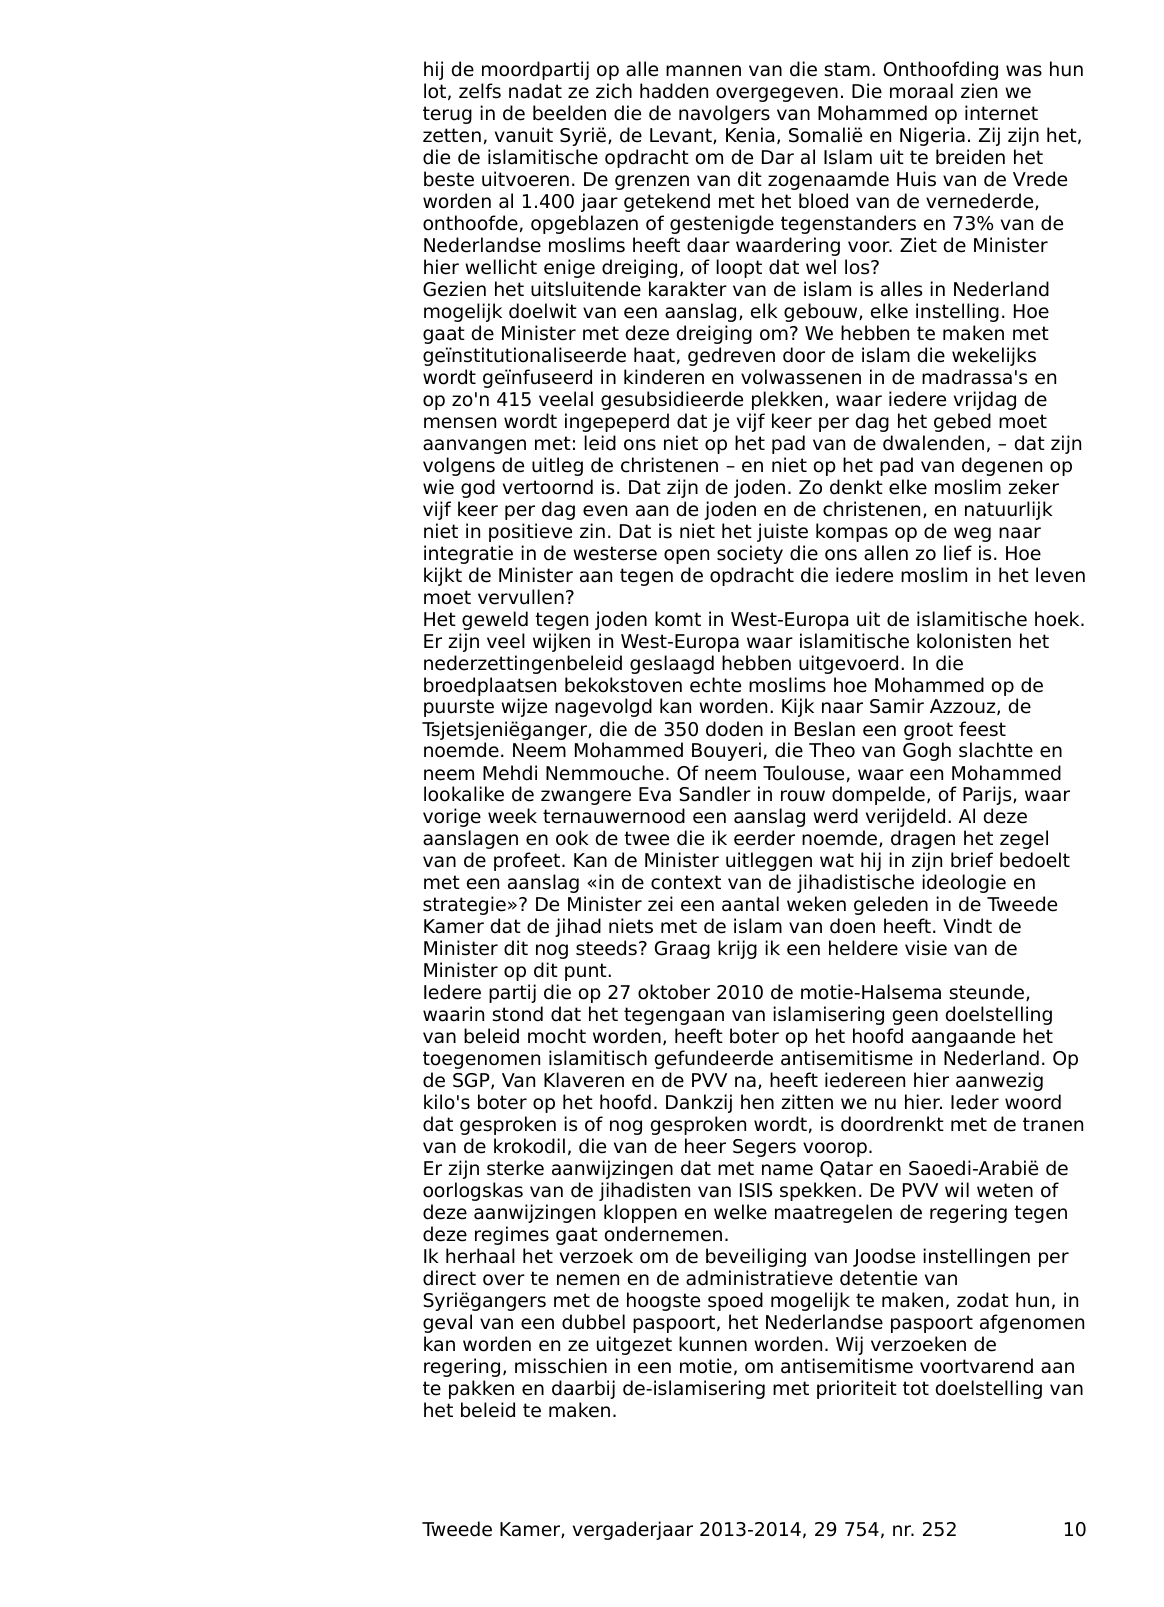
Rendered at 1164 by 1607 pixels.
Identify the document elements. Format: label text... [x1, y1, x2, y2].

text Gezien het uitsluitende karakter van de islam is alles in Nederland mogelijk doelwit van een aanslag, elk gebouw, elke instelling. Hoe gaat de Minister met deze dreiging om? We hebben te maken met geïnstitutionaliseerde haat, gedreven door de islam die wekelijks wordt geïnfuseerd in kinderen en volwassenen in de madrassa's en op zo'n 415 veelal gesubsidieerde plekken, waar iedere vrijdag de mensen wordt ingepeperd dat je vijf keer per dag het gebed moet aanvangen met: leid ons niet op het pad van de dwalenden, – dat zijn volgens de uitleg de christenen – en niet op het pad van degenen op wie god vertoornd is. Dat zijn de joden. Zo denkt elke moslim zeker vijf keer per dag even aan de joden en de christenen, en natuurlijk niet in positieve zin. Dat is niet het juiste kompas op de weg naar integratie in de westerse open society die ons allen zo lief is. Hoe kijkt de Minister aan tegen de opdracht die iedere moslim in het leven moet vervullen? [422, 279, 1087, 608]
text Ik herhaal het verzoek om de beveiliging van Joodse instellingen per direct over te nemen en de administratieve detentie van Syriëgangers met de hoogste spoed mogelijk te maken, zodat hun, in geval van een dubbel paspoort, het Nederlandse paspoort afgenomen kan worden en ze uitgezet kunnen worden. Wij verzoeken de regering, misschien in een motie, om antisemitisme voortvarend aan te pakken en daarbij de-islamisering met prioriteit tot doelstelling van het beleid te maken. [422, 1246, 1087, 1422]
text hij de moordpartij op alle mannen van die stam. Onthoofding was hun lot, zelfs nadat ze zich hadden overgegeven. Die moraal zien we terug in de beelden die de navolgers van Mohammed op internet zetten, vanuit Syrië, de Levant, Kenia, Somalië en Nigeria. Zij zijn het, die de islamitische opdracht om de Dar al Islam uit te breiden het beste uitvoeren. De grenzen van dit zogenaamde Huis van de Vrede worden al 1.400 jaar getekend met het bloed van de vernederde, onthoofde, opgeblazen of gestenigde tegenstanders en 73% van de Nederlandse moslims heeft daar waardering voor. Ziet de Minister hier wellicht enige dreiging, of loopt dat wel los? [422, 59, 1087, 279]
text Er zijn sterke aanwijzingen dat met name Qatar en Saoedi-Arabië de oorlogskas van de jihadisten van ISIS spekken. De PVV wil weten of deze aanwijzingen kloppen en welke maatregelen de regering tegen deze regimes gaat ondernemen. [422, 1158, 1087, 1246]
text Iedere partij die op 27 oktober 2010 de motie-Halsema steunde, waarin stond dat het tegengaan van islamisering geen doelstelling van beleid mocht worden, heeft boter op het hoofd aangaande het toegenomen islamitisch gefundeerde antisemitisme in Nederland. Op de SGP, Van Klaveren en de PVV na, heeft iedereen hier aanwezig kilo's boter op het hoofd. Dankzij hen zitten we nu hier. Ieder woord dat gesproken is of nog gesproken wordt, is doordrenkt met de tranen van de krokodil, die van de heer Segers voorop. [422, 982, 1087, 1158]
text Het geweld tegen joden komt in West-Europa uit de islamitische hoek. Er zijn veel wijken in West-Europa waar islamitische kolonisten het nederzettingenbeleid geslaagd hebben uitgevoerd. In die broedplaatsen bekokstoven echte moslims hoe Mohammed op de puurste wijze nagevolgd kan worden. Kijk naar Samir Azzouz, de Tsjetsjeniëganger, die de 350 doden in Beslan een groot feest noemde. Neem Mohammed Bouyeri, die Theo van Gogh slachtte en neem Mehdi Nemmouche. Of neem Toulouse, waar een Mohammed lookalike de zwangere Eva Sandler in rouw dompelde, of Parijs, waar vorige week ternauwernood een aanslag werd verijdeld. Al deze aanslagen en ook de twee die ik eerder noemde, dragen het zegel van de profeet. Kan de Minister uitleggen wat hij in zijn brief bedoelt met een aanslag «in de context van de jihadistische ideologie en strategie»? De Minister zei een aantal weken geleden in de Tweede Kamer dat de jihad niets met de islam van doen heeft. Vindt de Minister dit nog steeds? Graag krijg ik een heldere visie van de Minister op dit punt. [422, 608, 1087, 982]
